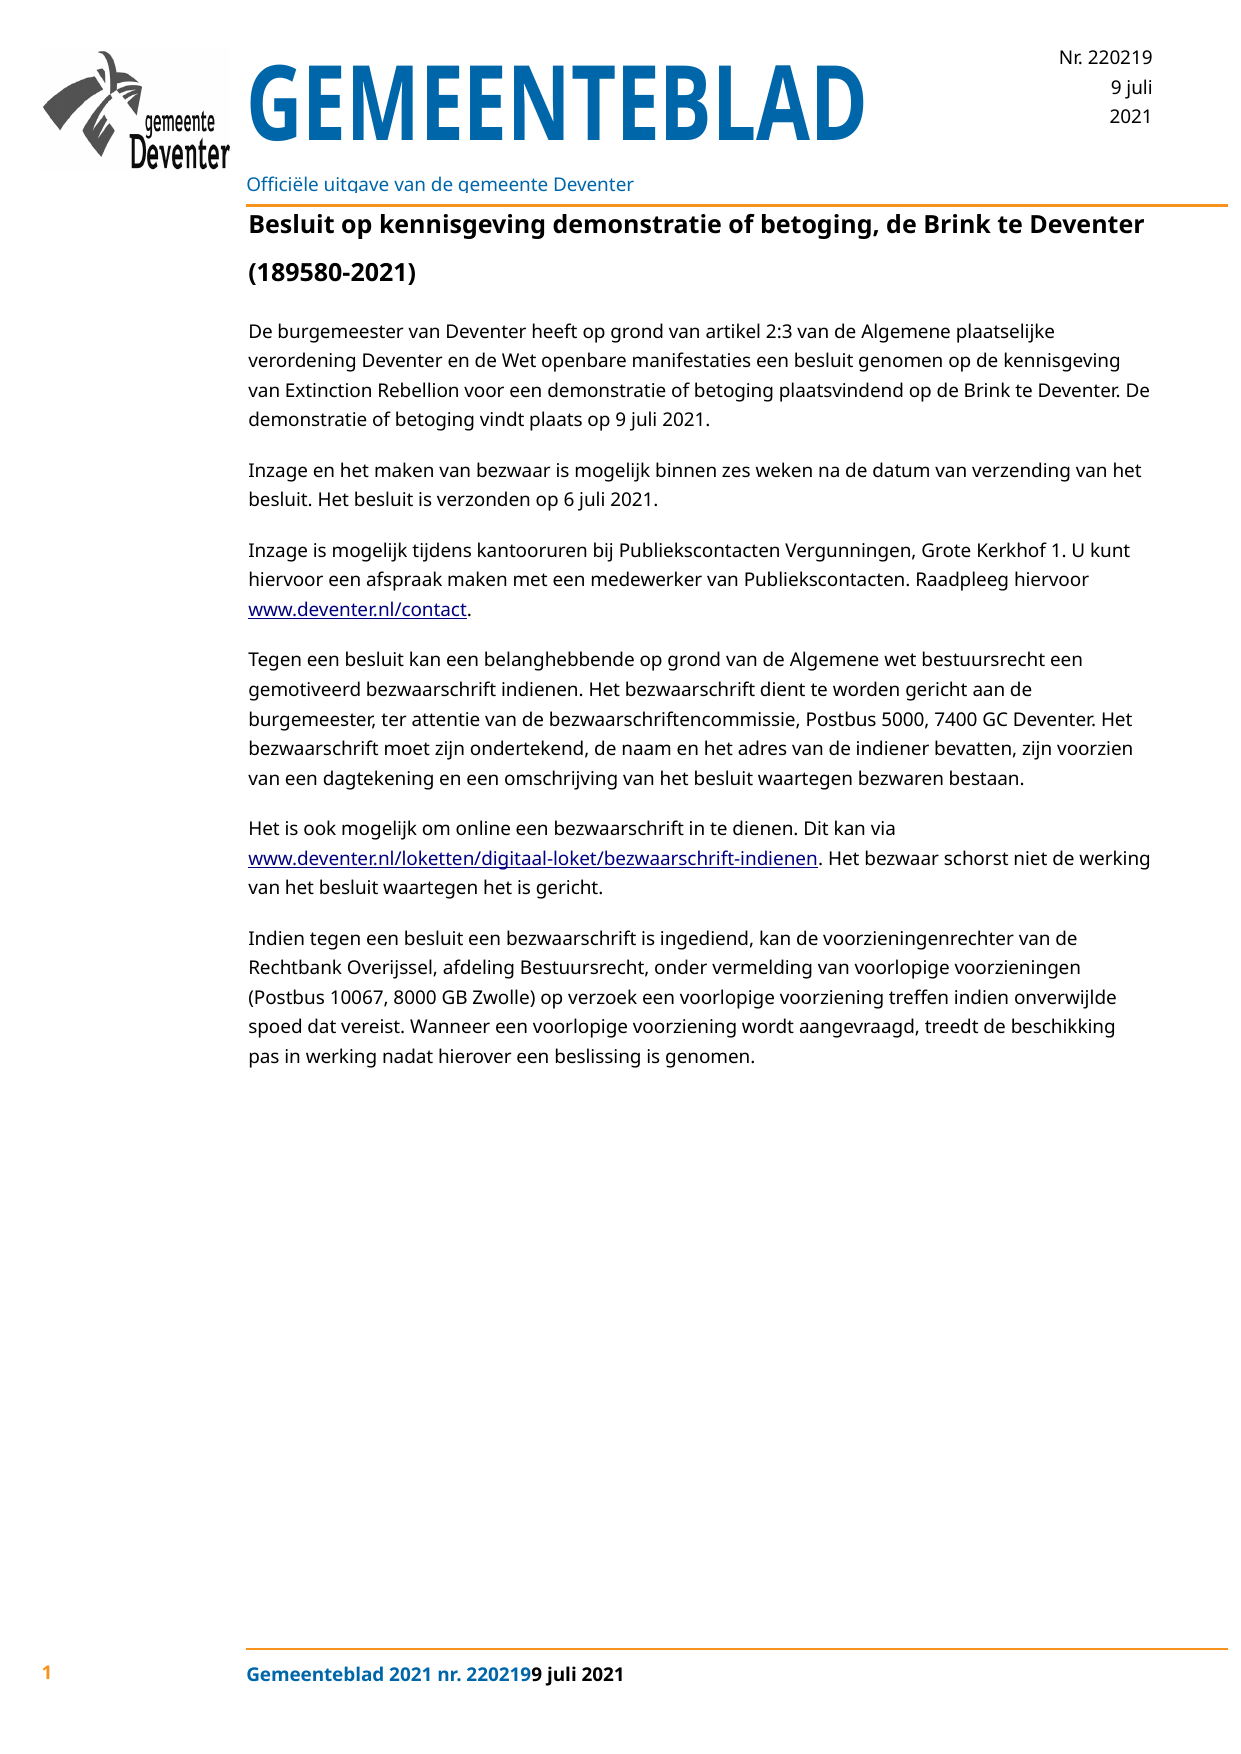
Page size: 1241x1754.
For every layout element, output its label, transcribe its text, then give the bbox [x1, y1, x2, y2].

text Inzage en het maken van bezwaar is mogelijk binnen zes weken na de datum van verzending van het besluit. Het besluit is verzonden op 6 juli 2021. [248, 457, 1152, 512]
picture [41, 47, 231, 172]
text Het is ook mogelijk om online een bezwaarschrift in te dienen. Dit kan via www.deventer.nl/loketten/digitaal-loket/bezwaarschrift-indienen. Het bezwaar schorst niet de werking van het besluit waartegen het is gericht. [248, 815, 1152, 900]
text De burgemeester van Deventer heeft op grond van artikel 2:3 van de Algemene plaatselijke verordening Deventer en de Wet openbare manifestaties een besluit genomen op de kennisgeving van Extinction Rebellion voor een demonstratie of betoging plaatsvindend op de Brink te Deventer. De demonstratie of betoging vindt plaats op 9 juli 2021. [248, 318, 1152, 432]
text Inzage is mogelijk tijdens kantooruren bij Publiekscontacten Vergunningen, Grote Kerkhof 1. U kunt hiervoor een afspraak maken met een medewerker van Publiekscontacten. Raadpleeg hiervoor www.deventer.nl/contact. [248, 537, 1152, 622]
text Tegen een besluit kan een belanghebbende op grond van de Algemene wet bestuursrecht een gemotiveerd bezwaarschrift indienen. Het bezwaarschrift dient te worden gericht aan de burgemeester, ter attentie van de bezwaarschriftencommissie, Postbus 5000, 7400 GC Deventer. Het bezwaarschrift moet zijn ondertekend, de naam en het adres van de indiener bevatten, zijn voorzien van een dagtekening en een omschrijving van het besluit waartegen bezwaren bestaan. [248, 647, 1152, 791]
text Besluit op kennisgeving demonstratie of betoging, de Brink te Deventer (189580-2021) [248, 207, 1152, 288]
text Indien tegen een besluit een bezwaarschrift is ingediend, kan de voorzieningenrechter van de Rechtbank Overijssel, afdeling Bestuursrecht, onder vermelding van voorlopige voorzieningen (Postbus 10067, 8000 GB Zwolle) op verzoek een voorlopige voorziening treffen indien onverwijlde spoed dat vereist. Wanneer een voorlopige voorziening wordt aangevraagd, treedt de beschikking pas in werking nadat hierover een beslissing is genomen. [248, 925, 1152, 1069]
